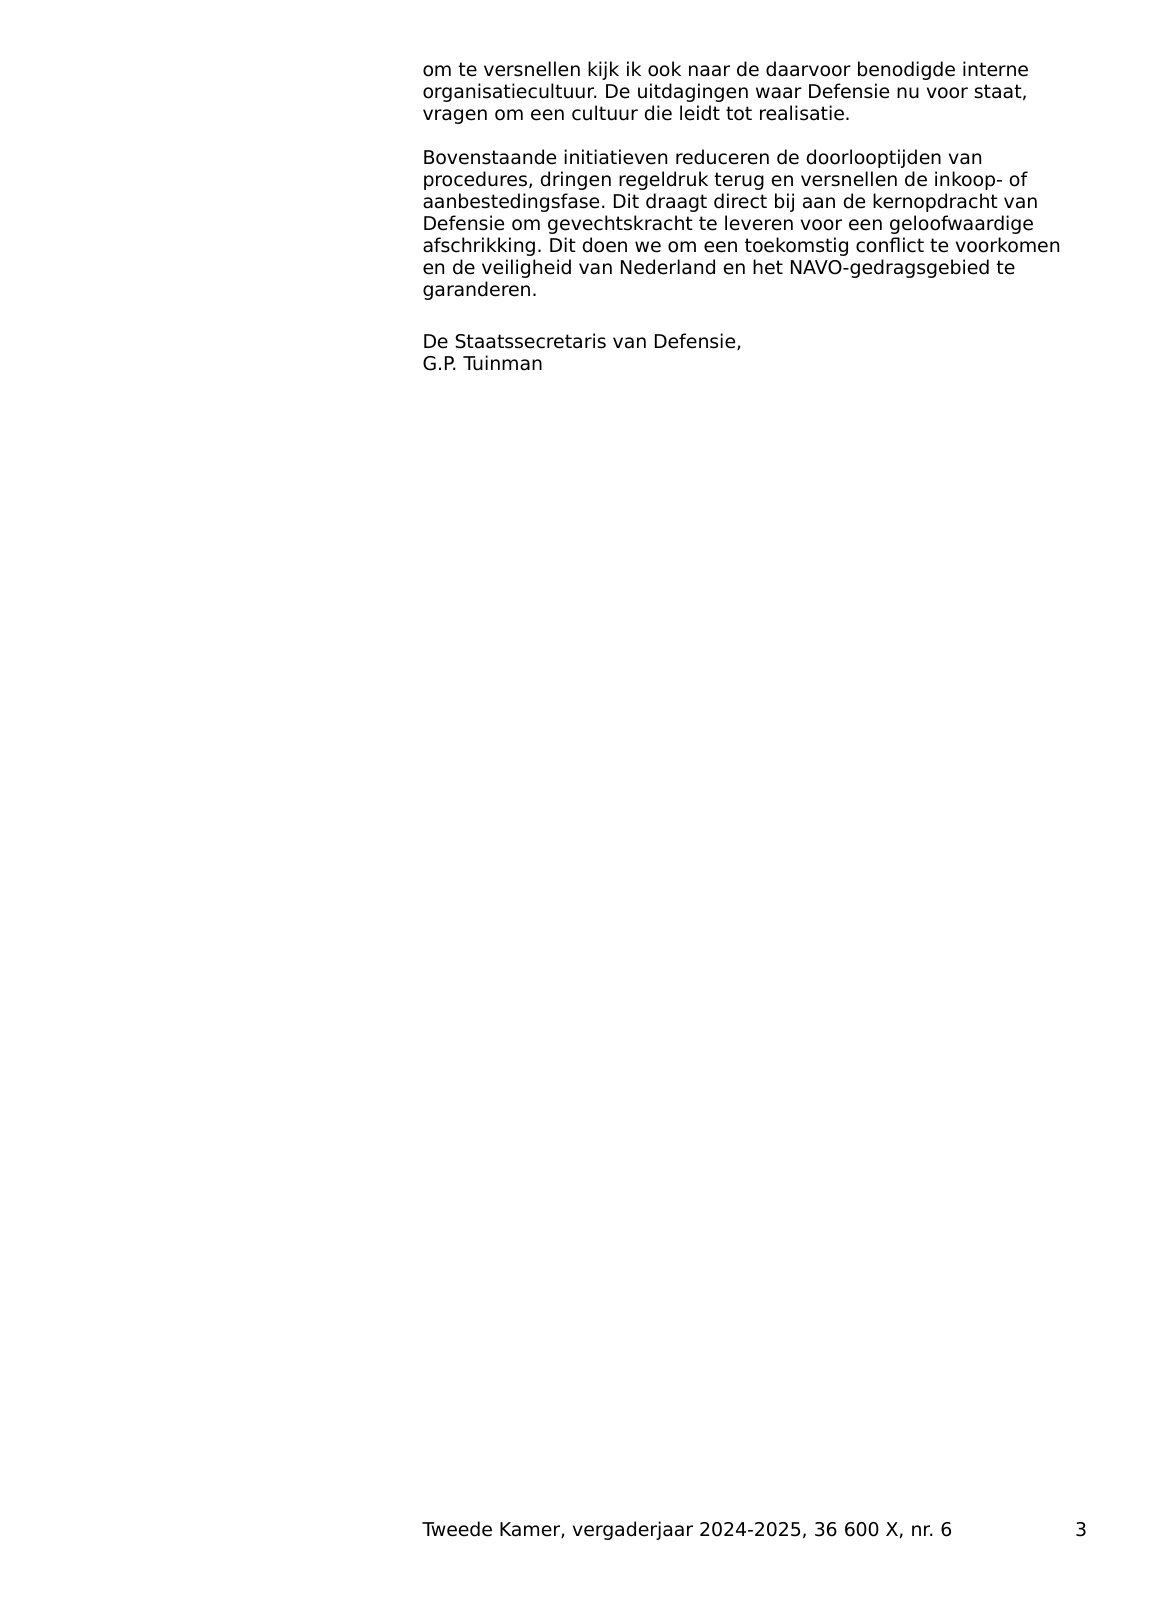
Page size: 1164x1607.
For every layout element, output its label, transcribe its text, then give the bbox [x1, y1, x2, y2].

text Bovenstaande initiatieven reduceren de doorlooptijden van procedures, dringen regeldruk terug en versnellen de inkoop- of aanbestedingsfase. Dit draagt direct bij aan de kernopdracht van Defensie om gevechtskracht te leveren voor een geloofwaardige afschrikking. Dit doen we om een toekomstig conflict te voorkomen en de veiligheid van Nederland en het NAVO-gedragsgebied te garanderen. [422, 147, 1087, 301]
text om te versnellen kijk ik ook naar de daarvoor benodigde interne organisatiecultuur. De uitdagingen waar Defensie nu voor staat, vragen om een cultuur die leidt tot realisatie. [422, 59, 1087, 125]
text De Staatssecretaris van Defensie, G.P. Tuinman [422, 331, 1087, 375]
